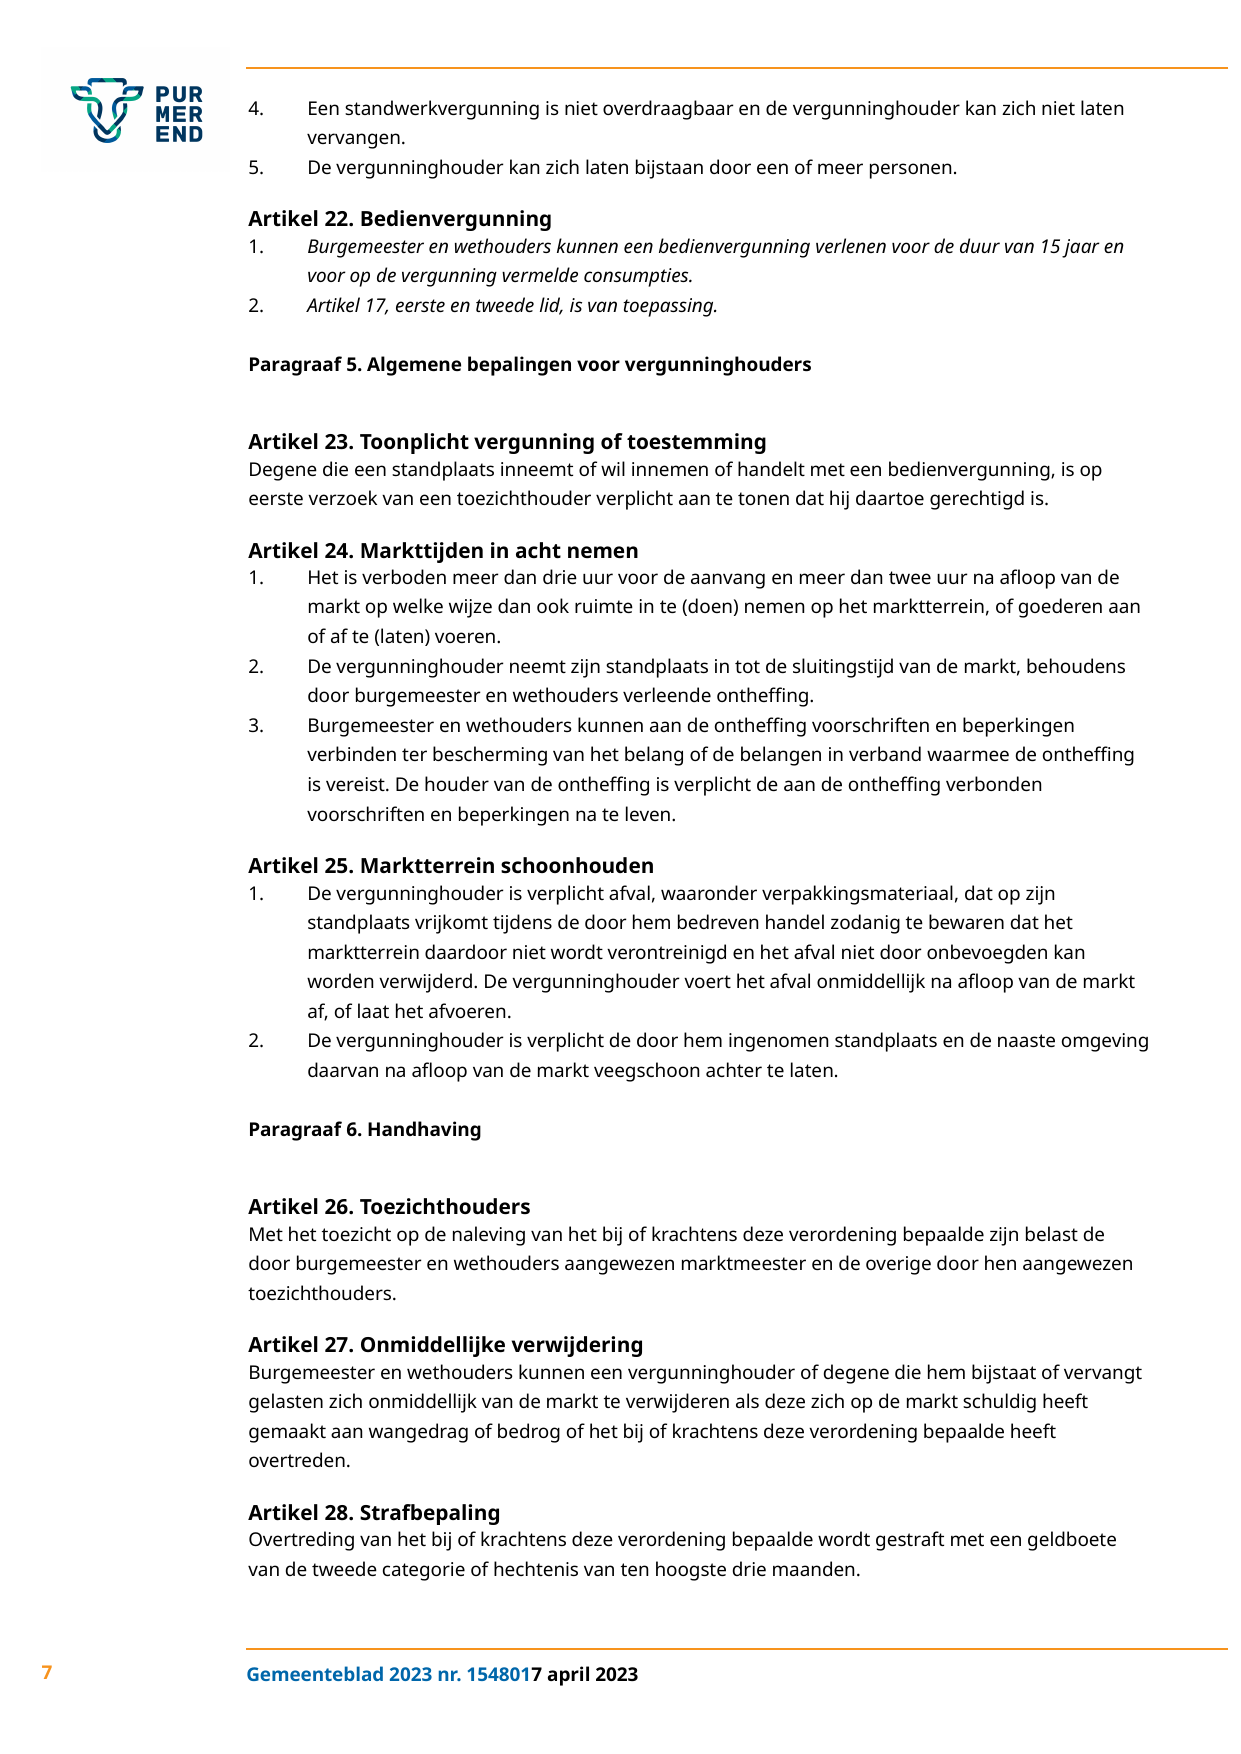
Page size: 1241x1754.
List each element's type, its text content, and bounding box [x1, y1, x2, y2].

text Artikel 25. Marktterrein schoonhouden [248, 851, 1152, 880]
list Het is verboden meer dan drie uur voor de aanvang en meer dan twee uur na afloop van de markt op welke wijze dan ook ruimte in te (doen) nemen op het marktterrein, of goederen aan of af te (laten) voeren. [248, 564, 1152, 649]
text Artikel 26. Toezichthouders [248, 1192, 1152, 1221]
list De vergunninghouder kan zich laten bijstaan door een of meer personen. [248, 154, 1152, 180]
list De vergunninghouder neemt zijn standplaats in tot de sluitingstijd van de markt, behoudens door burgemeester en wethouders verleende ontheffing. [248, 653, 1152, 708]
text Artikel 24. Markttijden in acht nemen [248, 536, 1152, 564]
list Artikel 17, eerste en tweede lid, is van toepassing. [248, 292, 1152, 318]
text Paragraaf 5. Algemene bepalingen voor vergunninghouders [248, 351, 1152, 377]
text Artikel 22. Bedienvergunning [248, 204, 1152, 233]
text Degene die een standplaats inneemt of wil innemen of handelt met een bedienvergunning, is op eerste verzoek van een toezichthouder verplicht aan te tonen dat hij daartoe gerechtigd is. [248, 456, 1152, 511]
text Met het toezicht op de naleving van het bij of krachtens deze verordening bepaalde zijn belast de door burgemeester en wethouders aangewezen marktmeester en de overige door hen aangewezen toezichthouders. [248, 1221, 1152, 1306]
text Overtreding van het bij of krachtens deze verordening bepaalde wordt gestraft met een geldboete van de tweede categorie of hechtenis van ten hoogste drie maanden. [248, 1527, 1152, 1582]
text Paragraaf 6. Handhaving [248, 1116, 1152, 1142]
list Een standwerkvergunning is niet overdraagbaar en de vergunninghouder kan zich niet laten vervangen. [248, 95, 1152, 150]
text Artikel 28. Strafbepaling [248, 1498, 1152, 1527]
list De vergunninghouder is verplicht afval, waaronder verpakkingsmateriaal, dat op zijn standplaats vrijkomt tijdens de door hem bedreven handel zodanig te bewaren dat het marktterrein daardoor niet wordt verontreinigd en het afval niet door onbevoegden kan worden verwijderd. De vergunninghouder voert het afval onmiddellijk na afloop van de markt af, of laat het afvoeren. [248, 880, 1152, 1024]
list De vergunninghouder is verplicht de door hem ingenomen standplaats en de naaste omgeving daarvan na afloop van de markt veegschoon achter te laten. [248, 1028, 1152, 1083]
text Artikel 23. Toonplicht vergunning of toestemming [248, 427, 1152, 456]
text Artikel 27. Onmiddellijke verwijdering [248, 1331, 1152, 1359]
text Burgemeester en wethouders kunnen een vergunninghouder of degene die hem bijstaat of vervangt gelasten zich onmiddellijk van de markt te verwijderen als deze zich op de markt schuldig heeft gemaakt aan wangedrag of bedrog of het bij of krachtens deze verordening bepaalde heeft overtreden. [248, 1359, 1152, 1473]
picture [41, 47, 231, 172]
list Burgemeester en wethouders kunnen aan de ontheffing voorschriften en beperkingen verbinden ter bescherming van het belang of de belangen in verband waarmee de ontheffing is vereist. De houder van de ontheffing is verplicht de aan de ontheffing verbonden voorschriften en beperkingen na te leven. [248, 712, 1152, 827]
list Burgemeester en wethouders kunnen een bedienvergunning verlenen voor de duur van 15 jaar en voor op de vergunning vermelde consumpties. [248, 233, 1152, 288]
